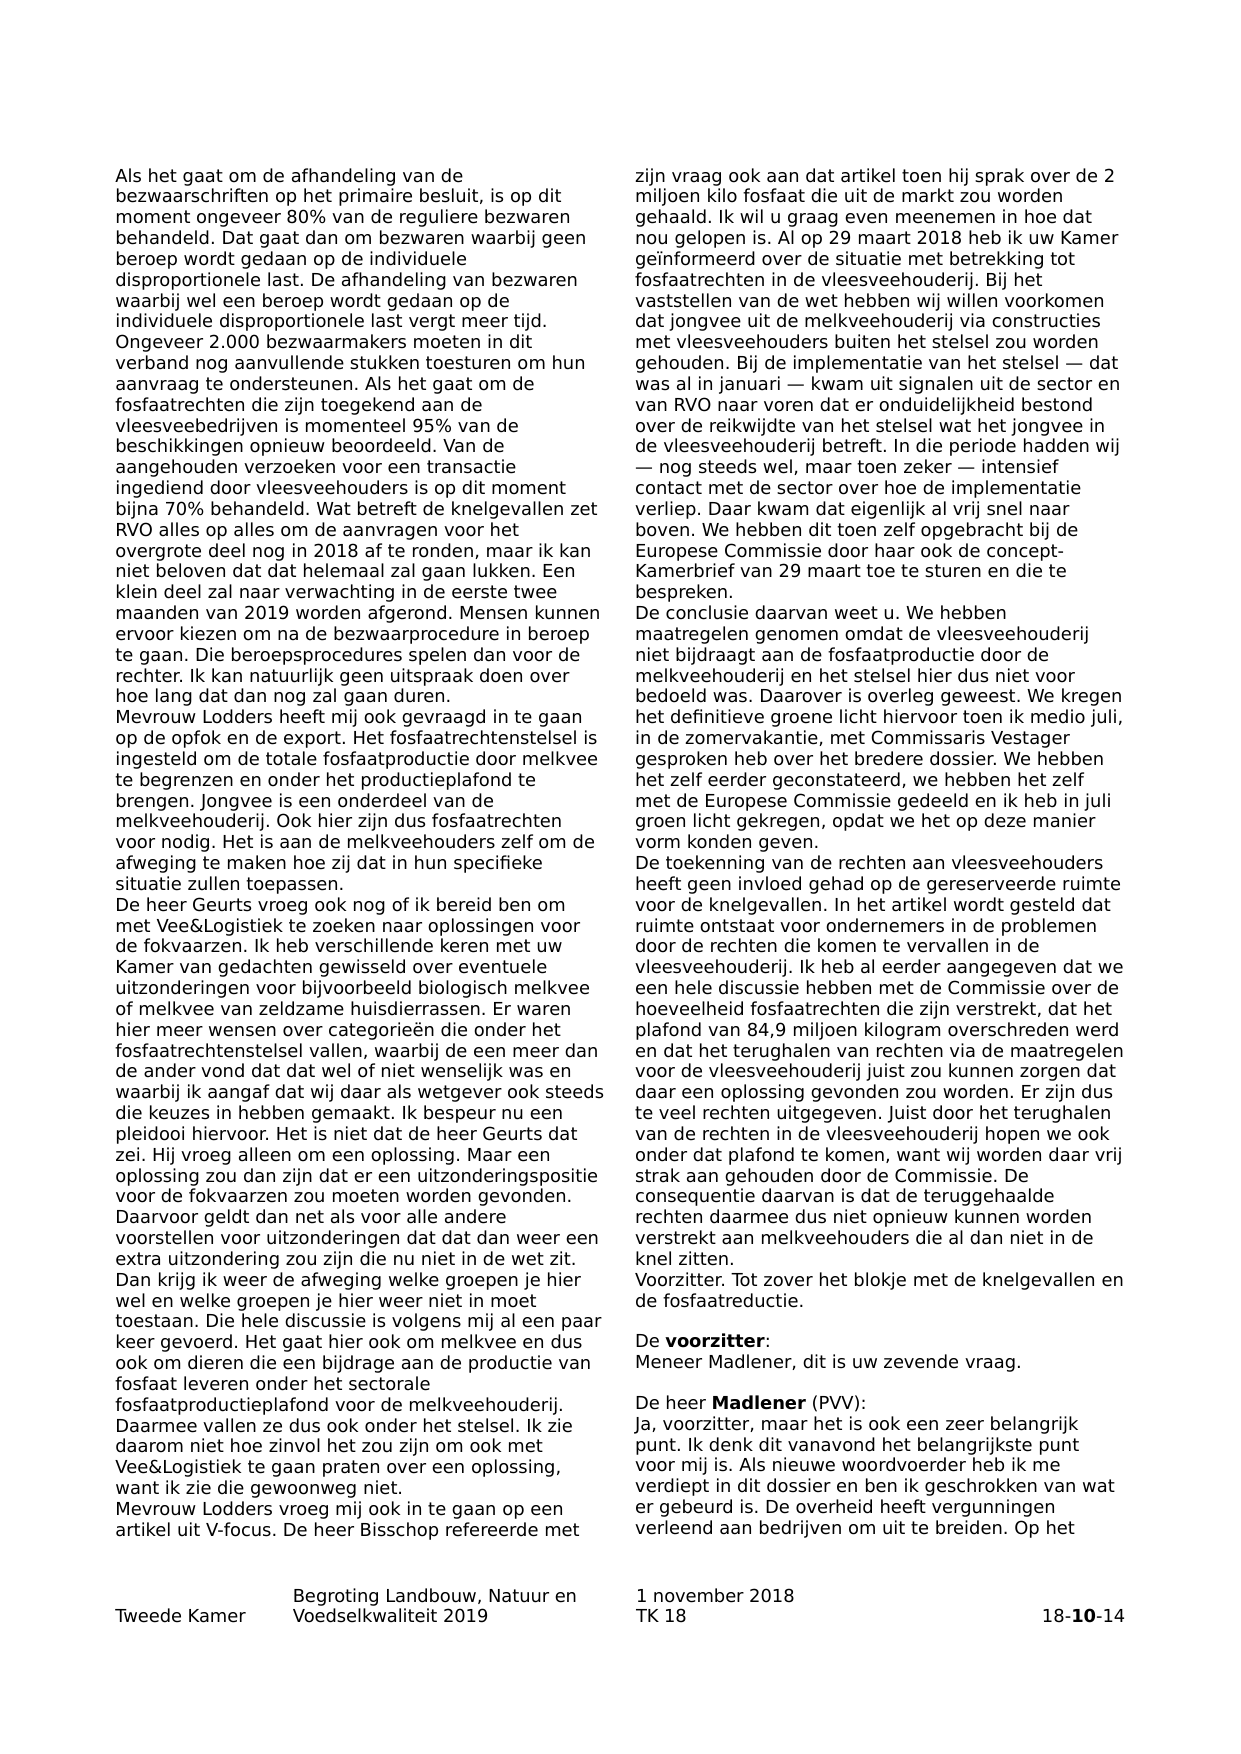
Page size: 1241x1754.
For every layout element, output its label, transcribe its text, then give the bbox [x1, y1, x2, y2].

text Ja, voorzitter, maar het is ook een zeer belangrijk punt. Ik denk dit vanavond het belangrijkste punt voor mij is. Als nieuwe woordvoerder heb ik me verdiept in dit dossier en ben ik geschrokken van wat er gebeurd is. De overheid heeft vergunningen verleend aan bedrijven om uit te breiden. Op het [635, 1413, 1125, 1538]
text De voorzitter: [635, 1331, 1125, 1352]
text Voorzitter. Tot zover het blokje met de knelgevallen en de fosfaatreductie. [635, 1269, 1125, 1311]
text De heer Geurts vroeg ook nog of ik bereid ben om met Vee&Logistiek te zoeken naar oplossingen voor de fokvaarzen. Ik heb verschillende keren met uw Kamer van gedachten gewisseld over eventuele uitzonderingen voor bijvoorbeeld biologisch melkvee of melkvee van zeldzame huisdierrassen. Er waren hier meer wensen over categorieën die onder het fosfaatrechtenstelsel vallen, waarbij de een meer dan de ander vond dat dat wel of niet wenselijk was en waarbij ik aangaf dat wij daar als wetgever ook steeds die keuzes in hebben gemaakt. Ik bespeur nu een pleidooi hiervoor. Het is niet dat de heer Geurts dat zei. Hij vroeg alleen om een oplossing. Maar een oplossing zou dan zijn dat er een uitzonderingspositie voor de fokvaarzen zou moeten worden gevonden. Daarvoor geldt dan net als voor alle andere voorstellen voor uitzonderingen dat dat dan weer een extra uitzondering zou zijn die nu niet in de wet zit. Dan krijg ik weer de afweging welke groepen je hier wel en welke groepen je hier weer niet in moet toestaan. Die hele discussie is volgens mij al een paar keer gevoerd. Het gaat hier ook om melkvee en dus ook om dieren die een bijdrage aan de productie van fosfaat leveren onder het sectorale fosfaatproductieplafond voor de melkveehouderij. Daarmee vallen ze dus ook onder het stelsel. Ik zie daarom niet hoe zinvol het zou zijn om ook met Vee&Logistiek te gaan praten over een oplossing, want ik zie die gewoonweg niet. [115, 894, 605, 1499]
text De heer Madlener (PVV): [635, 1393, 1125, 1413]
text Mevrouw Lodders heeft mij ook gevraagd in te gaan op de opfok en de export. Het fosfaatrechtenstelsel is ingesteld om de totale fosfaatproductie door melkvee te begrenzen en onder het productieplafond te brengen. Jongvee is een onderdeel van de melkveehouderij. Ook hier zijn dus fosfaatrechten voor nodig. Het is aan de melkveehouders zelf om de afweging te maken hoe zij dat in hun specifieke situatie zullen toepassen. [115, 707, 605, 894]
text De conclusie daarvan weet u. We hebben maatregelen genomen omdat de vleesveehouderij niet bijdraagt aan de fosfaatproductie door de melkveehouderij en het stelsel hier dus niet voor bedoeld was. Daarover is overleg geweest. We kregen het definitieve groene licht hiervoor toen ik medio juli, in de zomervakantie, met Commissaris Vestager gesproken heb over het bredere dossier. We hebben het zelf eerder geconstateerd, we hebben het zelf met de Europese Commissie gedeeld en ik heb in juli groen licht gekregen, opdat we het op deze manier vorm konden geven. [635, 603, 1125, 853]
text Meneer Madlener, dit is uw zevende vraag. [635, 1352, 1125, 1373]
text Als het gaat om de afhandeling van de bezwaarschriften op het primaire besluit, is op dit moment ongeveer 80% van de reguliere bezwaren behandeld. Dat gaat dan om bezwaren waarbij geen beroep wordt gedaan op de individuele disproportionele last. De afhandeling van bezwaren waarbij wel een beroep wordt gedaan op de individuele disproportionele last vergt meer tijd. Ongeveer 2.000 bezwaarmakers moeten in dit verband nog aanvullende stukken toesturen om hun aanvraag te ondersteunen. Als het gaat om de fosfaatrechten die zijn toegekend aan de vleesveebedrijven is momenteel 95% van de beschikkingen opnieuw beoordeeld. Van de aangehouden verzoeken voor een transactie ingediend door vleesveehouders is op dit moment bijna 70% behandeld. Wat betreft de knelgevallen zet RVO alles op alles om de aanvragen voor het overgrote deel nog in 2018 af te ronden, maar ik kan niet beloven dat dat helemaal zal gaan lukken. Een klein deel zal naar verwachting in de eerste twee maanden van 2019 worden afgerond. Mensen kunnen ervoor kiezen om na de bezwaarprocedure in beroep te gaan. Die beroepsprocedures spelen dan voor de rechter. Ik kan natuurlijk geen uitspraak doen over hoe lang dat dan nog zal gaan duren. [115, 165, 605, 707]
text De toekenning van de rechten aan vleesveehouders heeft geen invloed gehad op de gereserveerde ruimte voor de knelgevallen. In het artikel wordt gesteld dat ruimte ontstaat voor ondernemers in de problemen door de rechten die komen te vervallen in de vleesveehouderij. Ik heb al eerder aangegeven dat we een hele discussie hebben met de Commissie over de hoeveelheid fosfaatrechten die zijn verstrekt, dat het plafond van 84,9 miljoen kilogram overschreden werd en dat het terughalen van rechten via de maatregelen voor de vleesveehouderij juist zou kunnen zorgen dat daar een oplossing gevonden zou worden. Er zijn dus te veel rechten uitgegeven. Juist door het terughalen van de rechten in de vleesveehouderij hopen we ook onder dat plafond te komen, want wij worden daar vrij strak aan gehouden door de Commissie. De consequentie daarvan is dat de teruggehaalde rechten daarmee dus niet opnieuw kunnen worden verstrekt aan melkveehouders die al dan niet in de knel zitten. [635, 853, 1125, 1269]
text zijn vraag ook aan dat artikel toen hij sprak over de 2 miljoen kilo fosfaat die uit de markt zou worden gehaald. Ik wil u graag even meenemen in hoe dat nou gelopen is. Al op 29 maart 2018 heb ik uw Kamer geïnformeerd over de situatie met betrekking tot fosfaatrechten in de vleesveehouderij. Bij het vaststellen van de wet hebben wij willen voorkomen dat jongvee uit de melkveehouderij via constructies met vleesveehouders buiten het stelsel zou worden gehouden. Bij de implementatie van het stelsel — dat was al in januari — kwam uit signalen uit de sector en van RVO naar voren dat er onduidelijkheid bestond over de reikwijdte van het stelsel wat het jongvee in de vleesveehouderij betreft. In die periode hadden wij — nog steeds wel, maar toen zeker — intensief contact met de sector over hoe de implementatie verliep. Daar kwam dat eigenlijk al vrij snel naar boven. We hebben dit toen zelf opgebracht bij de Europese Commissie door haar ook de concept-Kamerbrief van 29 maart toe te sturen en die te bespreken. [635, 165, 1125, 603]
text Mevrouw Lodders vroeg mij ook in te gaan op een artikel uit V-focus. De heer Bisschop refereerde met [115, 1499, 605, 1540]
